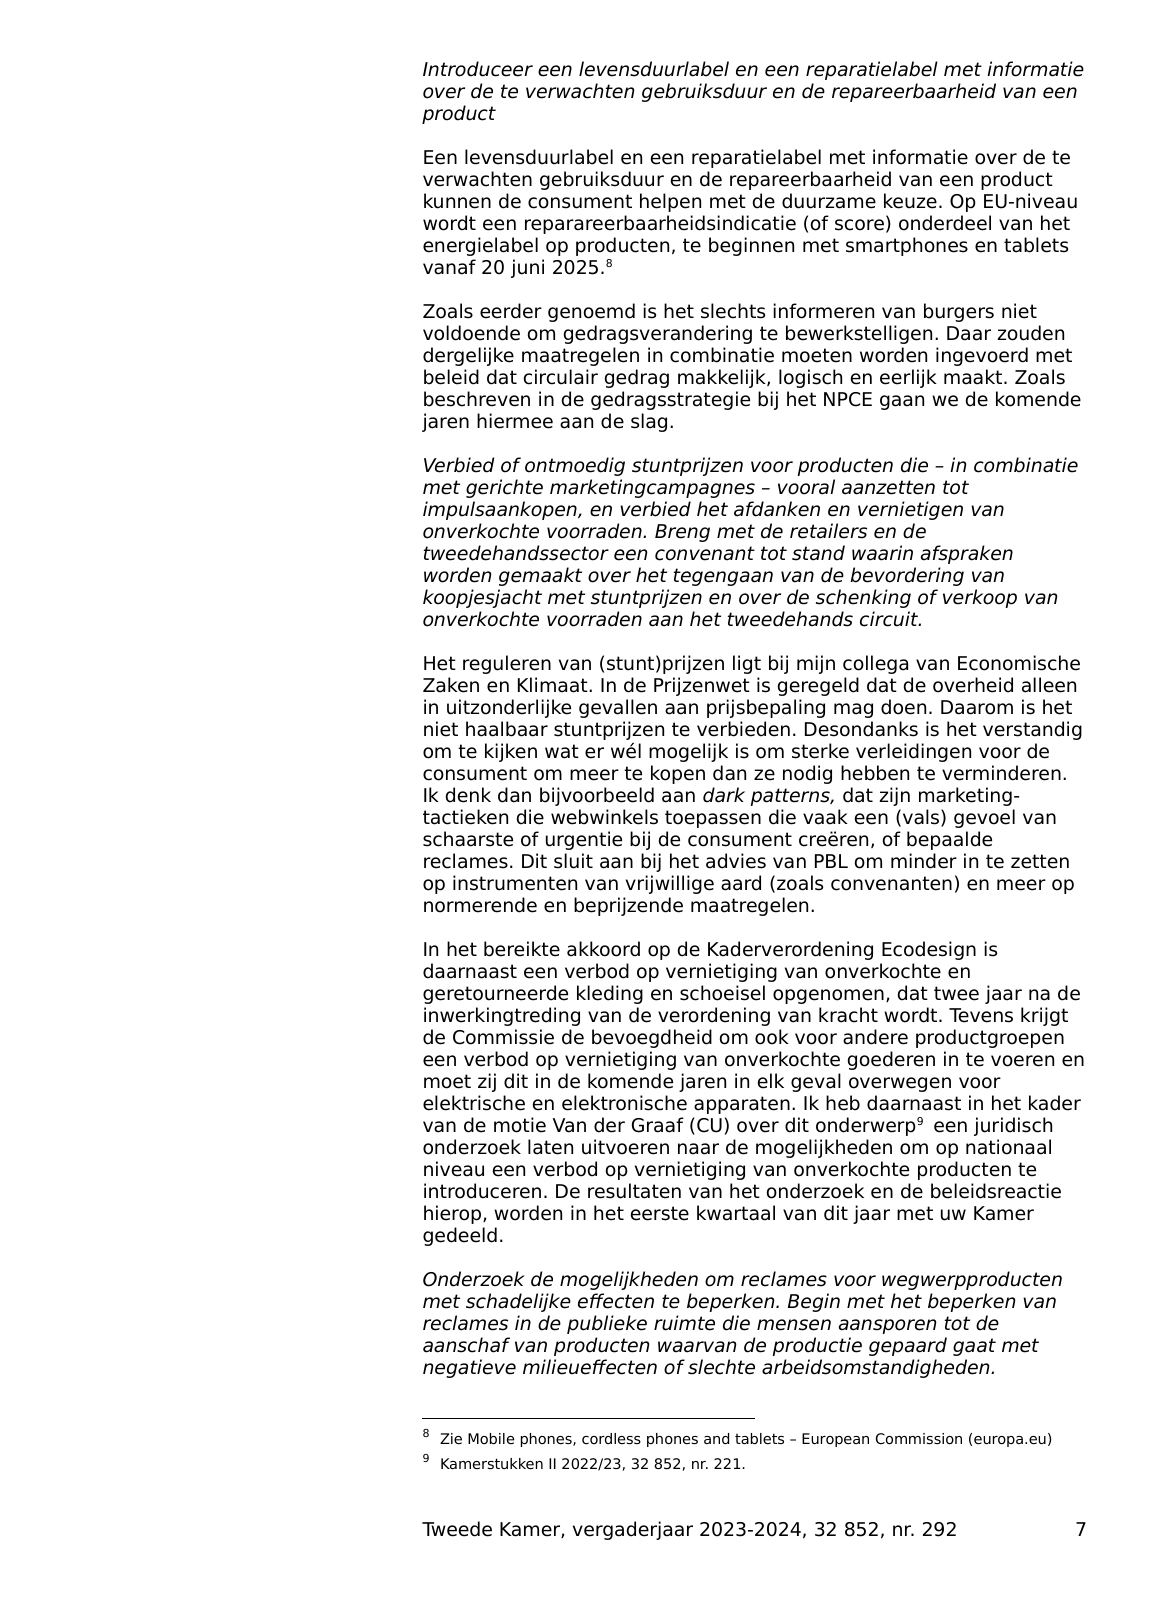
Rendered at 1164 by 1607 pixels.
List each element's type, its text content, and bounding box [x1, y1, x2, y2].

text Onderzoek de mogelijkheden om reclames voor wegwerpproducten met schadelijke effecten te beperken. Begin met het beperken van reclames in de publieke ruimte die mensen aansporen tot de aanschaf van producten waarvan de productie gepaard gaat met negatieve milieueffecten of slechte arbeidsomstandigheden. [422, 1269, 1087, 1379]
text Verbied of ontmoedig stuntprijzen voor producten die – in combinatie met gerichte marketingcampagnes – vooral aanzetten tot impulsaankopen, en verbied het afdanken en vernietigen van onverkochte voorraden. Breng met de retailers en de tweedehandssector een convenant tot stand waarin afspraken worden gemaakt over het tegengaan van de bevordering van koopjesjacht met stuntprijzen en over de schenking of verkoop van onverkochte voorraden aan het tweedehands circuit. [422, 455, 1087, 631]
text Introduceer een levensduurlabel en een reparatielabel met informatie over de te verwachten gebruiksduur en de repareerbaarheid van een product [422, 59, 1087, 125]
text In het bereikte akkoord op de Kaderverordening Ecodesign is daarnaast een verbod op vernietiging van onverkochte en geretourneerde kleding en schoeisel opgenomen, dat twee jaar na de inwerkingtreding van de verordening van kracht wordt. Tevens krijgt de Commissie de bevoegdheid om ook voor andere productgroepen een verbod op vernietiging van onverkochte goederen in te voeren en moet zij dit in de komende jaren in elk geval overwegen voor elektrische en elektronische apparaten. Ik heb daarnaast in het kader van de motie Van der Graaf (CU) over dit onderwerp een juridisch onderzoek laten uitvoeren naar de mogelijkheden om op nationaal niveau een verbod op vernietiging van onverkochte producten te introduceren. De resultaten van het onderzoek en de beleidsreactie hierop, worden in het eerste kwartaal van dit jaar met uw Kamer gedeeld. [422, 939, 1087, 1247]
text Het reguleren van (stunt)prijzen ligt bij mijn collega van Economische Zaken en Klimaat. In de Prijzenwet is geregeld dat de overheid alleen in uitzonderlijke gevallen aan prijsbepaling mag doen. Daarom is het niet haalbaar stuntprijzen te verbieden. Desondanks is het verstandig om te kijken wat er wél mogelijk is om sterke verleidingen voor de consument om meer te kopen dan ze nodig hebben te verminderen. Ik denk dan bijvoorbeeld aan dark patterns, dat zijn marketing-tactieken die webwinkels toepassen die vaak een (vals) gevoel van schaarste of urgentie bij de consument creëren, of bepaalde reclames. Dit sluit aan bij het advies van PBL om minder in te zetten op instrumenten van vrijwillige aard (zoals convenanten) en meer op normerende en beprijzende maatregelen. [422, 653, 1087, 917]
text Een levensduurlabel en een reparatielabel met informatie over de te verwachten gebruiksduur en de repareerbaarheid van een product kunnen de consument helpen met de duurzame keuze. Op EU-niveau wordt een reparareerbaarheidsindicatie (of score) onderdeel van het energielabel op producten, te beginnen met smartphones en tablets vanaf 20 juni 2025. [422, 147, 1087, 279]
text Zie Mobile phones, cordless phones and tablets – European Commission (europa.eu) [422, 1427, 1087, 1449]
text Kamerstukken II 2022/23, 32 852, nr. 221. [422, 1452, 1087, 1474]
text Zoals eerder genoemd is het slechts informeren van burgers niet voldoende om gedragsverandering te bewerkstelligen. Daar zouden dergelijke maatregelen in combinatie moeten worden ingevoerd met beleid dat circulair gedrag makkelijk, logisch en eerlijk maakt. Zoals beschreven in de gedragsstrategie bij het NPCE gaan we de komende jaren hiermee aan de slag. [422, 301, 1087, 433]
